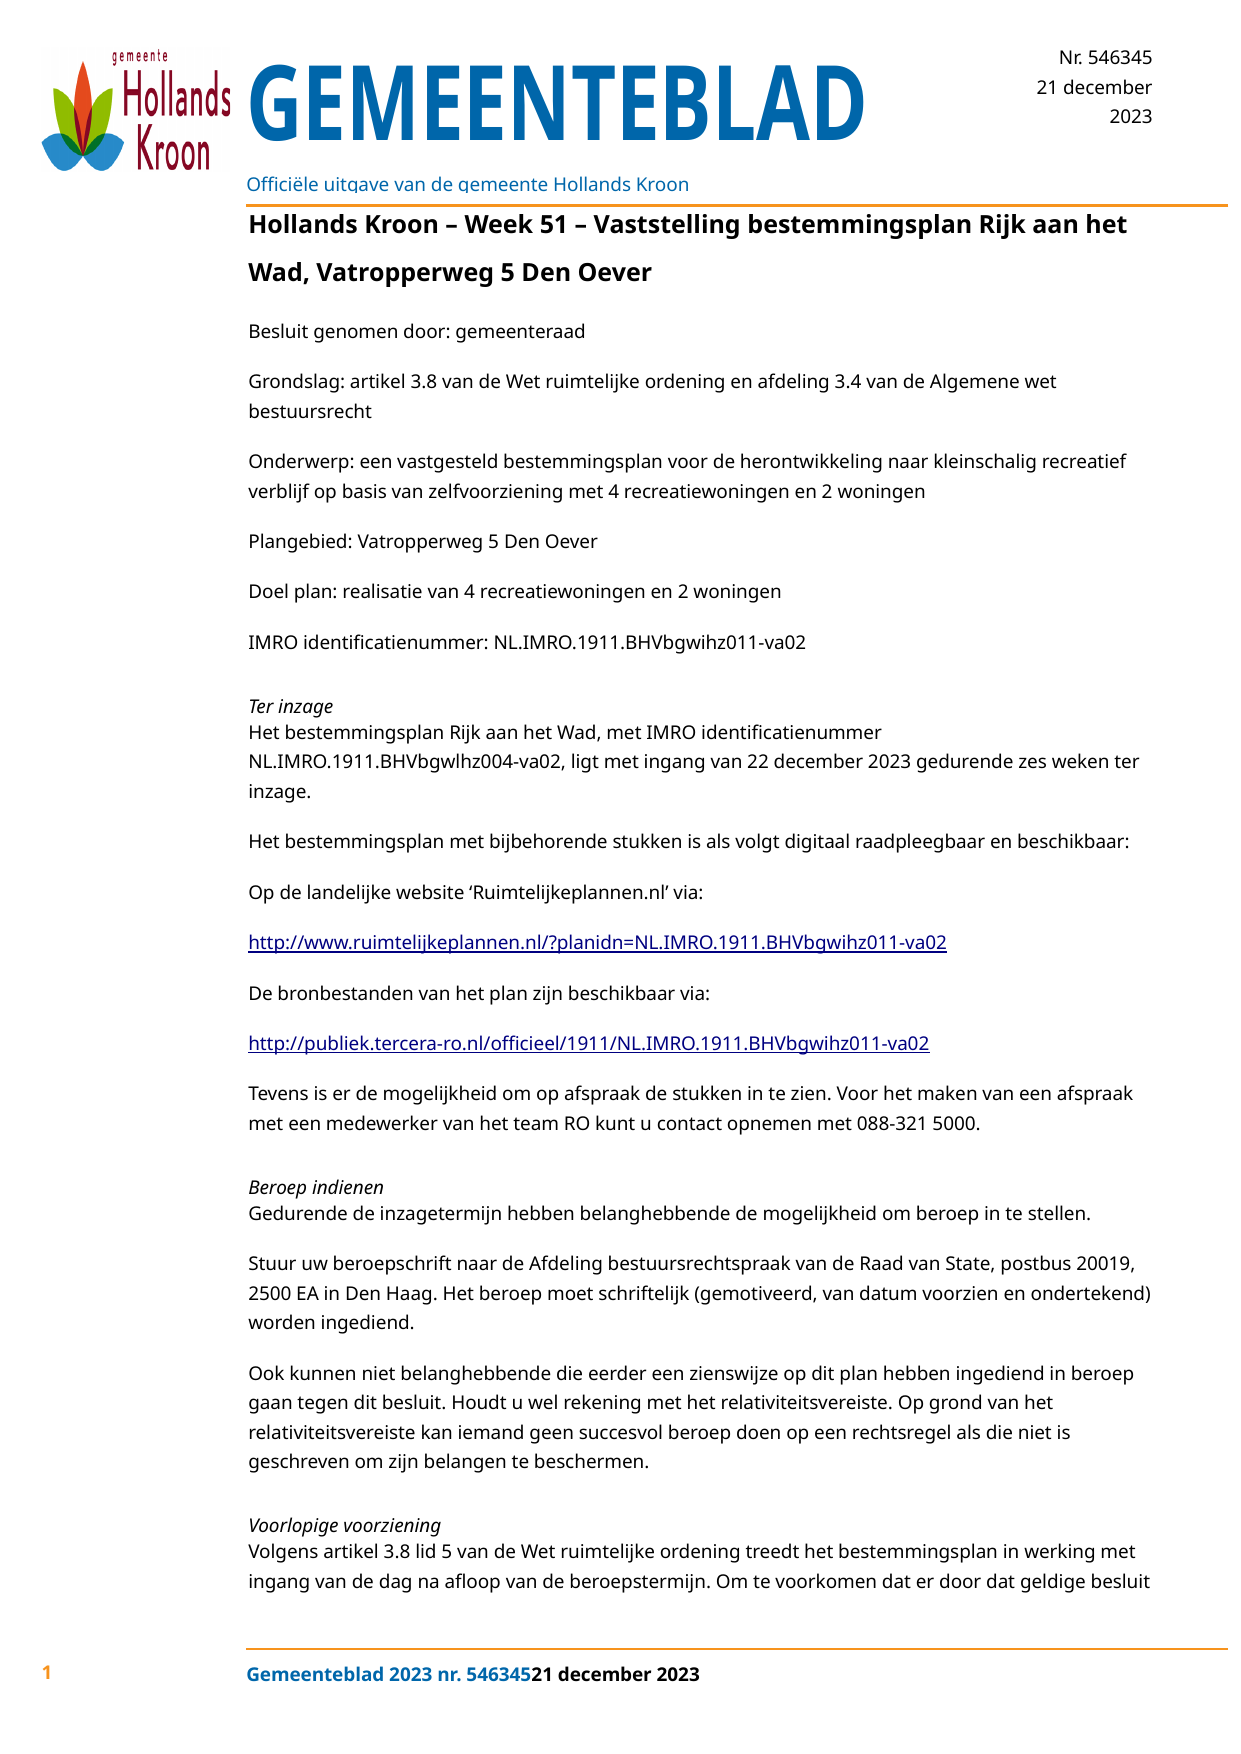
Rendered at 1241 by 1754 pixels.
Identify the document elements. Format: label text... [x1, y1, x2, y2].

text http://publiek.tercera-ro.nl/officieel/1911/NL.IMRO.1911.BHVbgwihz011-va02 [248, 1030, 1152, 1056]
text Besluit genomen door: gemeenteraad [248, 318, 1152, 344]
text Het bestemmingsplan met bijbehorende stukken is als volgt digitaal raadpleegbaar en beschikbaar: [248, 828, 1152, 854]
text Doel plan: realisatie van 4 recreatiewoningen en 2 woningen [248, 579, 1152, 604]
text Stuur uw beroepschrift naar de Afdeling bestuursrechtspraak van de Raad van State, postbus 20019, 2500 EA in Den Haag. Het beroep moet schriftelijk (gemotiveerd, van datum voorzien en ondertekend) worden ingediend. [248, 1250, 1152, 1335]
text Voorlopige voorziening [248, 1512, 1152, 1538]
picture [41, 47, 231, 172]
text Beroep indienen [248, 1174, 1152, 1200]
text Ook kunnen niet belanghebbende die eerder een zienswijze op dit plan hebben ingediend in beroep gaan tegen dit besluit. Houdt u wel rekening met het relativiteitsvereiste. Op grond van het relativiteitsvereiste kan iemand geen succesvol beroep doen op een rechtsregel als die niet is geschreven om zijn belangen te beschermen. [248, 1360, 1152, 1474]
text Op de landelijke website ‘Ruimtelijkeplannen.nl’ via: [248, 879, 1152, 904]
text Grondslag: artikel 3.8 van de Wet ruimtelijke ordening en afdeling 3.4 van de Algemene wet bestuursrecht [248, 368, 1152, 424]
text Ter inzage [248, 693, 1152, 719]
text Het bestemmingsplan Rijk aan het Wad, met IMRO identificatienummer NL.IMRO.1911.BHVbgwlhz004-va02, ligt met ingang van 22 december 2023 gedurende zes weken ter inzage. [248, 719, 1152, 804]
text Volgens artikel 3.8 lid 5 van de Wet ruimtelijke ordening treedt het bestemmingsplan in werking met ingang van de dag na afloop van de beroepstermijn. Om te voorkomen dat er door dat geldige besluit [248, 1538, 1152, 1593]
text Gedurende de inzagetermijn hebben belanghebbende de mogelijkheid om beroep in te stellen. [248, 1200, 1152, 1226]
text De bronbestanden van het plan zijn beschikbaar via: [248, 980, 1152, 1005]
text Hollands Kroon – Week 51 – Vaststelling bestemmingsplan Rijk aan het Wad, Vatropperweg 5 Den Oever [248, 207, 1152, 288]
text IMRO identificatienummer: NL.IMRO.1911.BHVbgwihz011-va02 [248, 629, 1152, 655]
text Tevens is er de mogelijkheid om op afspraak de stukken in te zien. Voor het maken van een afspraak met een medewerker van het team RO kunt u contact opnemen met 088-321 5000. [248, 1081, 1152, 1136]
text Onderwerp: een vastgesteld bestemmingsplan voor de herontwikkeling naar kleinschalig recreatief verblijf op basis van zelfvoorziening met 4 recreatiewoningen en 2 woningen [248, 448, 1152, 504]
text http://www.ruimtelijkeplannen.nl/?planidn=NL.IMRO.1911.BHVbgwihz011-va02 [248, 929, 1152, 955]
text Plangebied: Vatropperweg 5 Den Oever [248, 528, 1152, 554]
